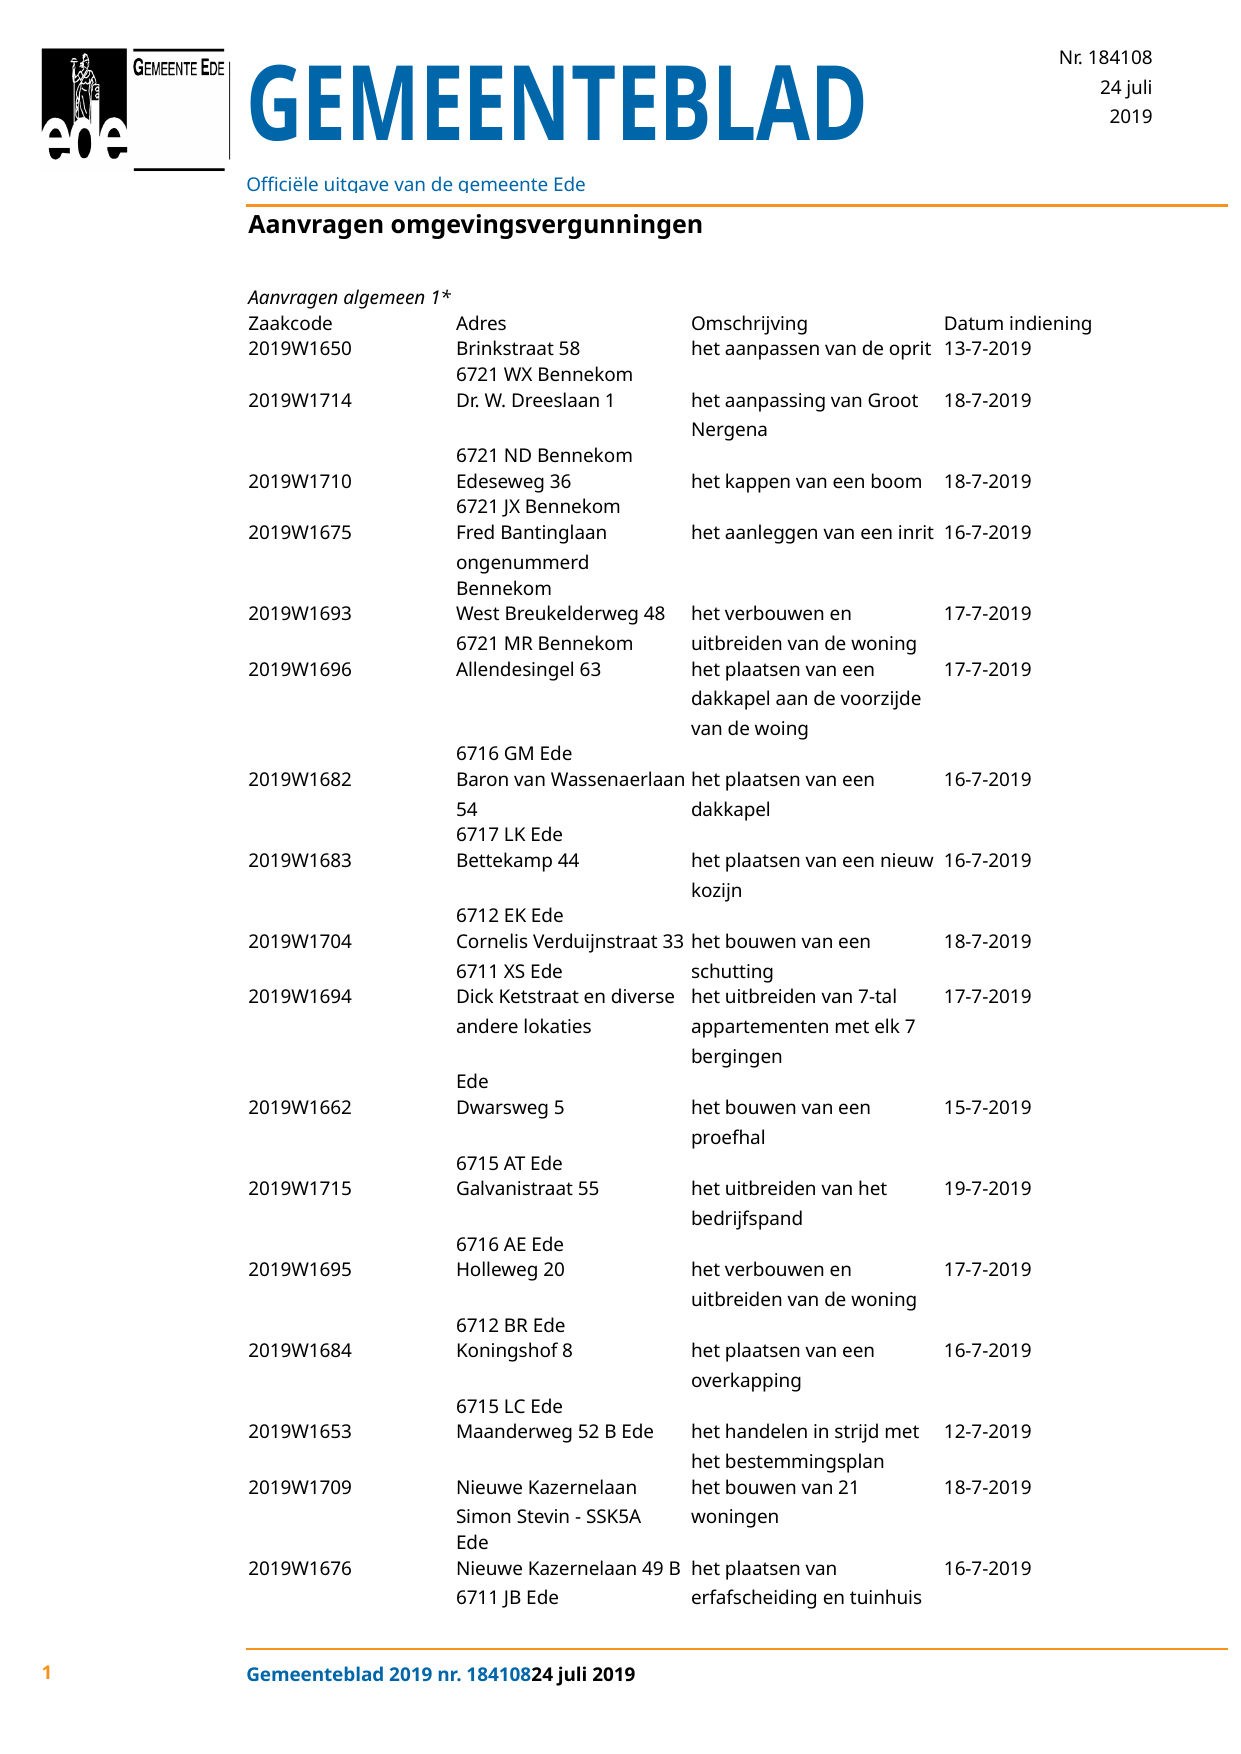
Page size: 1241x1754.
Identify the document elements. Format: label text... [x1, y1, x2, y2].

table_cell Nieuwe Kazernelaan 49 B 6711 JB Ede [456, 1555, 691, 1610]
table_cell het plaatsen van een dakkapel [691, 766, 944, 822]
table_cell [944, 1529, 1152, 1555]
table_cell Galvanistraat 55 [456, 1175, 691, 1231]
table_cell 18-7-2019 [944, 387, 1152, 442]
table_cell [691, 494, 944, 519]
table_cell [944, 741, 1152, 766]
table_cell het aanpassen van de oprit [691, 335, 944, 361]
table_cell 2019W1709 [248, 1474, 456, 1529]
table_cell [944, 903, 1152, 928]
table_cell [691, 575, 944, 600]
table_cell 2019W1696 [248, 656, 456, 741]
table_cell [944, 361, 1152, 387]
table_cell Brinkstraat 58 [456, 335, 691, 361]
table_cell Ede [456, 1529, 691, 1555]
table_cell Holleweg 20 [456, 1256, 691, 1312]
table_cell 6721 ND Bennekom [456, 442, 691, 468]
table_cell [691, 822, 944, 847]
table_cell 17-7-2019 [944, 600, 1152, 656]
table_cell het bouwen van een schutting [691, 929, 944, 984]
table_cell [691, 361, 944, 387]
table_cell Baron van Wassenaerlaan 54 [456, 766, 691, 822]
table_cell het bouwen van 21 woningen [691, 1474, 944, 1529]
table_cell 6712 BR Ede [456, 1312, 691, 1337]
table_cell [248, 1231, 456, 1256]
table_cell het verbouwen en uitbreiden van de woning [691, 1256, 944, 1312]
table_cell 6717 LK Ede [456, 822, 691, 847]
table_cell Bettekamp 44 [456, 848, 691, 903]
table_cell [248, 1529, 456, 1555]
table_cell Maanderweg 52 B Ede [456, 1419, 691, 1474]
table_header Omschrijving [691, 310, 944, 335]
table_cell het plaatsen van een overkapping [691, 1338, 944, 1393]
table_cell Nieuwe Kazernelaan Simon Stevin - SSK5A [456, 1474, 691, 1529]
table_cell 17-7-2019 [944, 656, 1152, 741]
table_cell 2019W1695 [248, 1256, 456, 1312]
table_cell [691, 1529, 944, 1555]
table_cell [691, 1312, 944, 1337]
table_cell 6715 AT Ede [456, 1150, 691, 1175]
table_header Adres [456, 310, 691, 335]
table_cell 2019W1694 [248, 984, 456, 1069]
table_cell 2019W1682 [248, 766, 456, 822]
table_cell 17-7-2019 [944, 1256, 1152, 1312]
table_cell 6712 EK Ede [456, 903, 691, 928]
table_cell het bouwen van een proefhal [691, 1094, 944, 1150]
table_cell [944, 1393, 1152, 1418]
table_cell het handelen in strijd met het bestemmingsplan [691, 1419, 944, 1474]
table_cell Koningshof 8 [456, 1338, 691, 1393]
table_cell het kappen van een boom [691, 468, 944, 494]
table_cell 6716 AE Ede [456, 1231, 691, 1256]
table_cell Cornelis Verduijnstraat 33 6711 XS Ede [456, 929, 691, 984]
table_cell [691, 1231, 944, 1256]
table_cell [248, 741, 456, 766]
table_cell [944, 822, 1152, 847]
table_cell 16-7-2019 [944, 1555, 1152, 1610]
table_cell het plaatsen van een dakkapel aan de voorzijde van de woing [691, 656, 944, 741]
table_cell Fred Bantinglaan ongenummerd [456, 519, 691, 575]
table_cell het aanpassing van Groot Nergena [691, 387, 944, 442]
table_cell [944, 442, 1152, 468]
table_cell 18-7-2019 [944, 1474, 1152, 1529]
table_cell 2019W1676 [248, 1555, 456, 1610]
table_cell [944, 1150, 1152, 1175]
table_cell 13-7-2019 [944, 335, 1152, 361]
table_cell [691, 741, 944, 766]
table_cell 12-7-2019 [944, 1419, 1152, 1474]
table_cell [248, 442, 456, 468]
table_cell 2019W1683 [248, 848, 456, 903]
table_cell Dr. W. Dreeslaan 1 [456, 387, 691, 442]
text Aanvragen omgevingsvergunningen [248, 207, 1152, 241]
table_cell [691, 1393, 944, 1418]
table_cell [944, 1312, 1152, 1337]
table_cell 2019W1714 [248, 387, 456, 442]
table_cell 18-7-2019 [944, 468, 1152, 494]
table_cell [944, 575, 1152, 600]
table_cell 6716 GM Ede [456, 741, 691, 766]
table_cell Dwarsweg 5 [456, 1094, 691, 1150]
table_cell [944, 1069, 1152, 1094]
table_cell 19-7-2019 [944, 1175, 1152, 1231]
table_cell [944, 494, 1152, 519]
table_cell [248, 494, 456, 519]
text Aanvragen algemeen 1* [248, 284, 1152, 309]
table_cell 6715 LC Ede [456, 1393, 691, 1418]
table_header Zaakcode [248, 310, 456, 335]
table_cell 2019W1650 [248, 335, 456, 361]
table_cell 15-7-2019 [944, 1094, 1152, 1150]
table_cell 2019W1675 [248, 519, 456, 575]
table_cell West Breukelderweg 48 6721 MR Bennekom [456, 600, 691, 656]
table_cell [944, 1231, 1152, 1256]
table_cell 2019W1704 [248, 929, 456, 984]
table_cell [248, 1393, 456, 1418]
table_cell [248, 361, 456, 387]
table_cell het plaatsen van een nieuw kozijn [691, 848, 944, 903]
table_cell [248, 1150, 456, 1175]
table_cell [691, 1069, 944, 1094]
table_cell het plaatsen van erfafscheiding en tuinhuis [691, 1555, 944, 1610]
table_cell het verbouwen en uitbreiden van de woning [691, 600, 944, 656]
table_cell Ede [456, 1069, 691, 1094]
table_cell het aanleggen van een inrit [691, 519, 944, 575]
table_cell Dick Ketstraat en diverse andere lokaties [456, 984, 691, 1069]
table_cell [248, 822, 456, 847]
table_cell 2019W1715 [248, 1175, 456, 1231]
table_cell 16-7-2019 [944, 1338, 1152, 1393]
table_cell 17-7-2019 [944, 984, 1152, 1069]
table_cell Allendesingel 63 [456, 656, 691, 741]
table_cell [691, 442, 944, 468]
table_header Datum indiening [944, 310, 1152, 335]
table_cell het uitbreiden van het bedrijfspand [691, 1175, 944, 1231]
table_cell [248, 903, 456, 928]
table_cell 2019W1662 [248, 1094, 456, 1150]
table_cell 16-7-2019 [944, 519, 1152, 575]
table_cell 16-7-2019 [944, 766, 1152, 822]
table_cell Edeseweg 36 [456, 468, 691, 494]
table_cell 6721 WX Bennekom [456, 361, 691, 387]
table_cell 16-7-2019 [944, 848, 1152, 903]
table_cell 2019W1653 [248, 1419, 456, 1474]
table_cell 6721 JX Bennekom [456, 494, 691, 519]
table_cell [248, 575, 456, 600]
table_cell Bennekom [456, 575, 691, 600]
table_cell [691, 1150, 944, 1175]
picture [41, 47, 231, 172]
table_cell 2019W1684 [248, 1338, 456, 1393]
table_cell [248, 1312, 456, 1337]
table_cell 18-7-2019 [944, 929, 1152, 984]
table_cell [248, 1069, 456, 1094]
table_cell 2019W1710 [248, 468, 456, 494]
table_cell 2019W1693 [248, 600, 456, 656]
table_cell [691, 903, 944, 928]
table_cell het uitbreiden van 7-tal appartementen met elk 7 bergingen [691, 984, 944, 1069]
